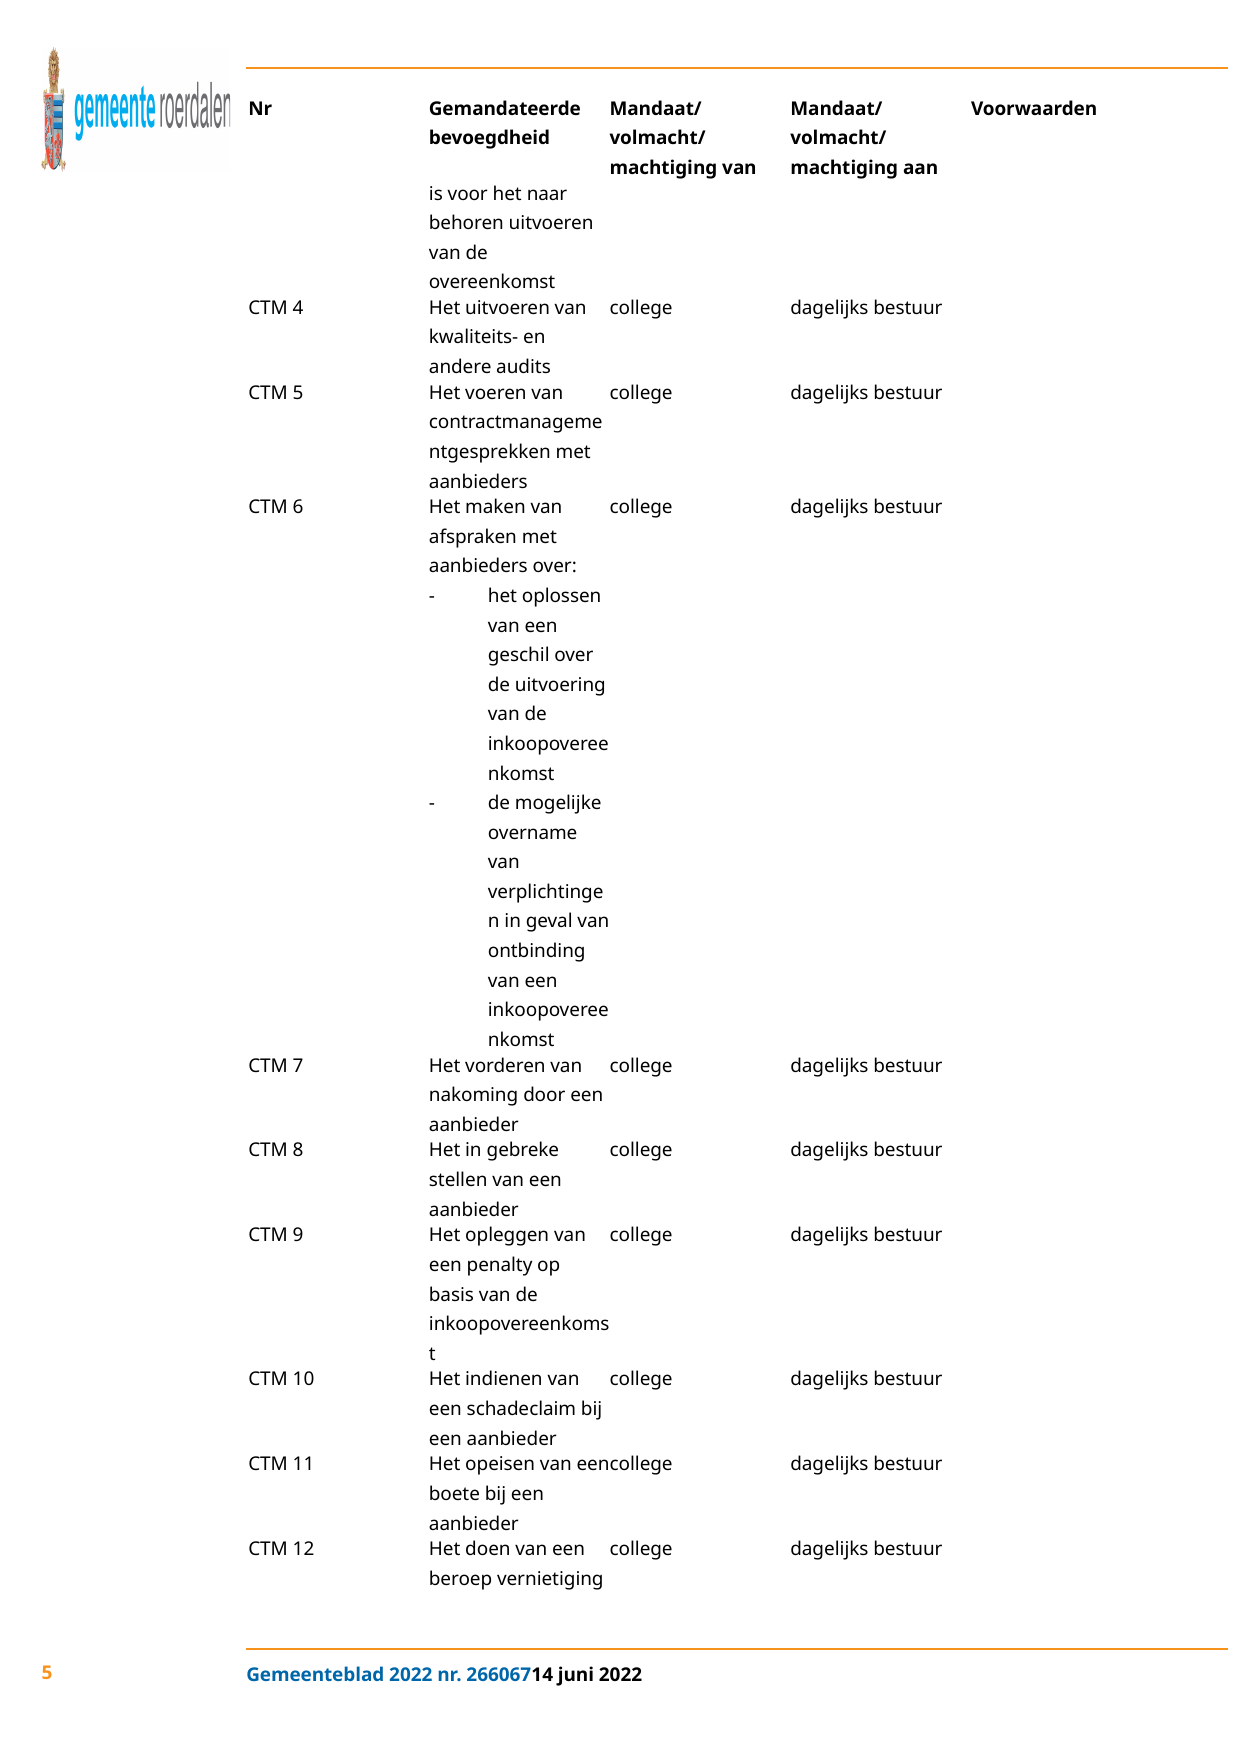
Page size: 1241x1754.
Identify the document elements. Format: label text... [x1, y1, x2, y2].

table_cell [971, 379, 1152, 493]
table_cell CTM 8 [248, 1137, 429, 1222]
table_cell CTM 4 [248, 294, 429, 379]
table_cell [971, 1052, 1152, 1137]
table_cell Het doen van een beroep vernietiging [429, 1535, 609, 1591]
table_cell [971, 1451, 1152, 1535]
table_cell college [609, 1222, 790, 1366]
table_cell college [609, 379, 790, 493]
table_cell dagelijks bestuur [790, 494, 971, 1052]
table_header Mandaat/volmacht/machtiging aan [790, 95, 971, 180]
table_cell dagelijks bestuur [790, 1535, 971, 1591]
table_cell college [609, 1137, 790, 1222]
table_cell Het vorderen van nakoming door een aanbieder [429, 1052, 609, 1137]
table_cell college [609, 494, 790, 1052]
table_cell Het uitvoeren van kwaliteits- en andere audits [429, 294, 609, 379]
table_cell CTM 11 [248, 1451, 429, 1535]
table_cell dagelijks bestuur [790, 1052, 971, 1137]
table_cell college [609, 294, 790, 379]
table_header Gemandateerde bevoegdheid [429, 95, 609, 180]
table_cell [971, 1137, 1152, 1222]
table_cell CTM 6 [248, 494, 429, 1052]
table_cell [971, 1366, 1152, 1451]
table_cell [609, 180, 790, 294]
table_cell dagelijks bestuur [790, 1222, 971, 1366]
table_cell CTM 9 [248, 1222, 429, 1366]
table_cell CTM 5 [248, 379, 429, 493]
table_header Voorwaarden [971, 95, 1152, 180]
table_cell [971, 1535, 1152, 1591]
table_header Mandaat/volmacht/machtiging van [609, 95, 790, 180]
table_cell is voor het naar behoren uitvoeren van de overeenkomst [429, 180, 609, 294]
table_cell Het voeren van contractmanagementgesprekken met aanbieders [429, 379, 609, 493]
table_cell Het indienen van een schadeclaim bij een aanbieder [429, 1366, 609, 1451]
table_cell Het in gebreke stellen van een aanbieder [429, 1137, 609, 1222]
table_cell college [609, 1535, 790, 1591]
table_cell college [609, 1052, 790, 1137]
table_header Nr [248, 95, 429, 180]
table_cell Het maken van afspraken met aanbieders over: het oplossen van een geschil over de uitvoering van de inkoopovereenkomst de mogelijke overname van verplichtingen in geval van ontbinding van een inkoopovereenkomst [429, 494, 609, 1052]
table_cell CTM 10 [248, 1366, 429, 1451]
table_cell [248, 180, 429, 294]
table_cell CTM 7 [248, 1052, 429, 1137]
table_cell [971, 494, 1152, 1052]
picture [41, 47, 231, 172]
table_cell dagelijks bestuur [790, 1366, 971, 1451]
table_cell CTM 12 [248, 1535, 429, 1591]
table_cell [790, 180, 971, 294]
table_cell Het opleggen van een penalty op basis van de inkoopovereenkomst [429, 1222, 609, 1366]
table_cell [971, 180, 1152, 294]
table_cell [971, 1222, 1152, 1366]
table_cell dagelijks bestuur [790, 1451, 971, 1535]
table_cell dagelijks bestuur [790, 379, 971, 493]
table_cell college [609, 1451, 790, 1535]
table_cell dagelijks bestuur [790, 1137, 971, 1222]
table_cell Het opeisen van een boete bij een aanbieder [429, 1451, 609, 1535]
table_cell college [609, 1366, 790, 1451]
table_cell [971, 294, 1152, 379]
table_cell dagelijks bestuur [790, 294, 971, 379]
